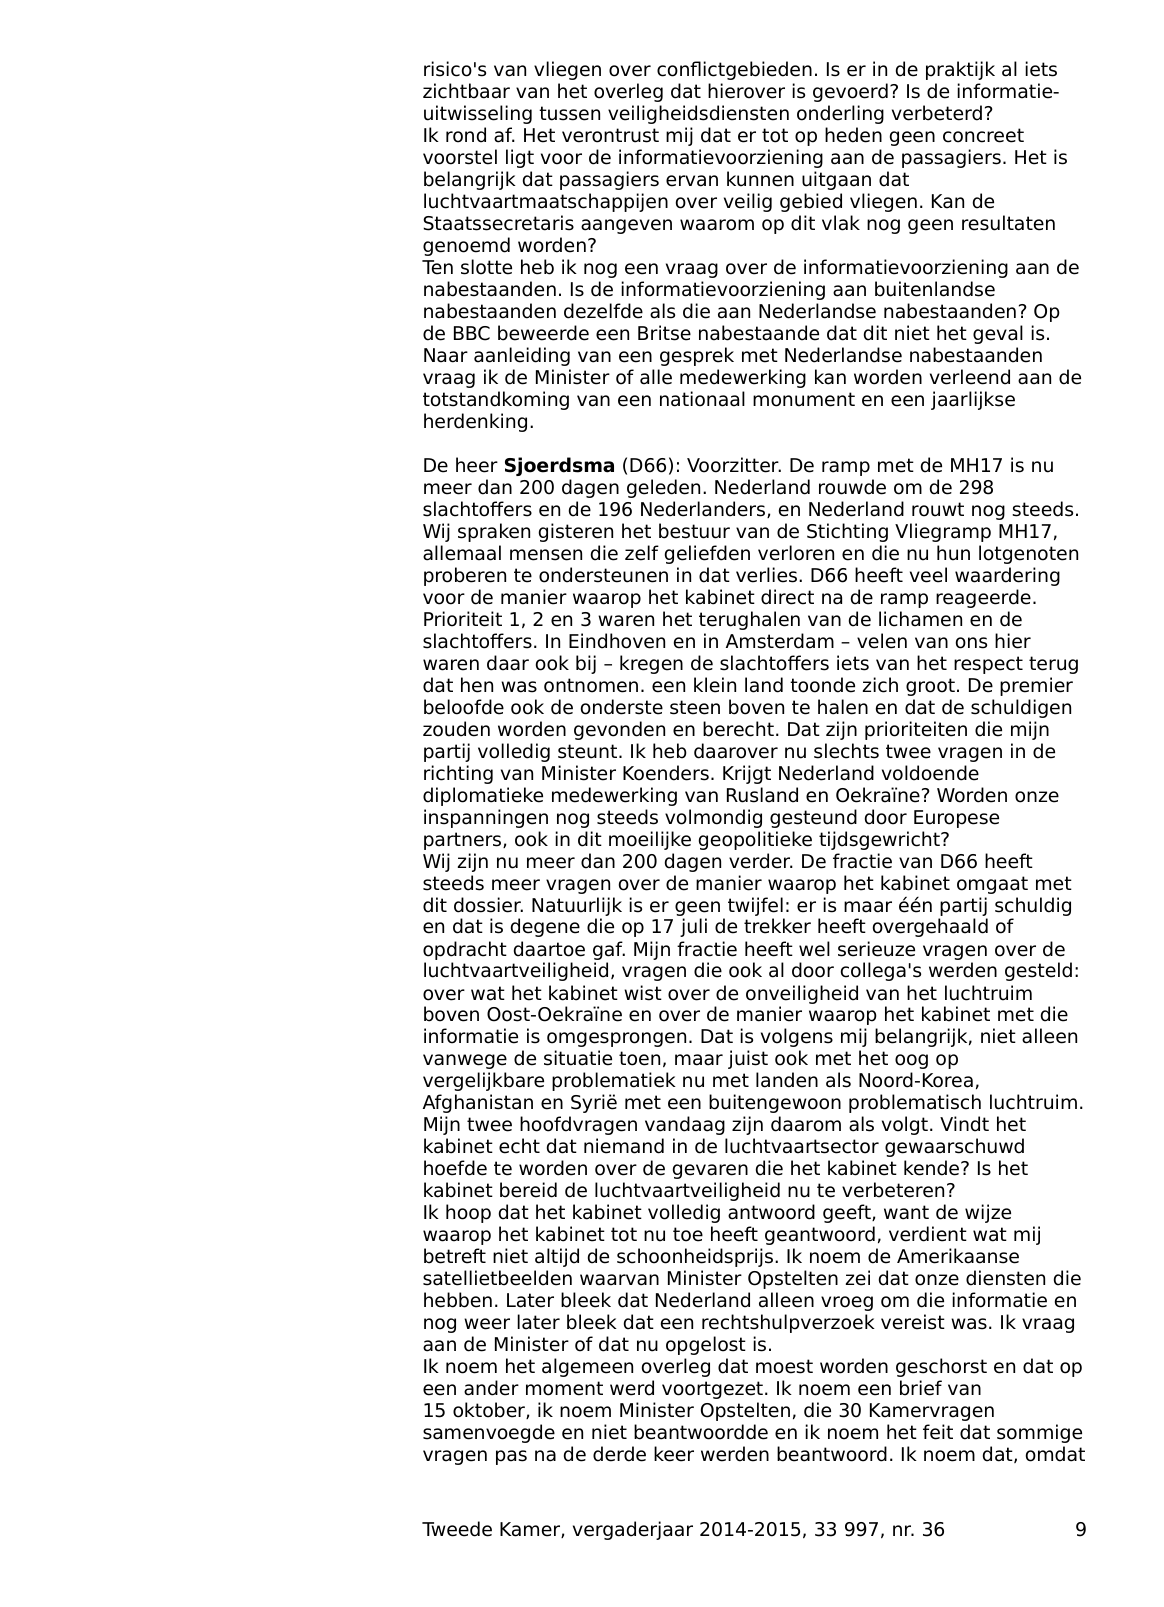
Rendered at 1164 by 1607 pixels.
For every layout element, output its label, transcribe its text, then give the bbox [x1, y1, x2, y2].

text Ik noem het algemeen overleg dat moest worden geschorst en dat op een ander moment werd voortgezet. Ik noem een brief van 15 oktober, ik noem Minister Opstelten, die 30 Kamervragen samenvoegde en niet beantwoordde en ik noem het feit dat sommige vragen pas na de derde keer werden beantwoord. Ik noem dat, omdat [422, 1356, 1087, 1466]
text Ik rond af. Het verontrust mij dat er tot op heden geen concreet voorstel ligt voor de informatievoorziening aan de passagiers. Het is belangrijk dat passagiers ervan kunnen uitgaan dat luchtvaartmaatschappijen over veilig gebied vliegen. Kan de Staatssecretaris aangeven waarom op dit vlak nog geen resultaten genoemd worden? [422, 125, 1087, 257]
text De heer Sjoerdsma (D66): Voorzitter. De ramp met de MH17 is nu meer dan 200 dagen geleden. Nederland rouwde om de 298 slachtoffers en de 196 Nederlanders, en Nederland rouwt nog steeds. Wij spraken gisteren het bestuur van de Stichting Vliegramp MH17, allemaal mensen die zelf geliefden verloren en die nu hun lotgenoten proberen te ondersteunen in dat verlies. D66 heeft veel waardering voor de manier waarop het kabinet direct na de ramp reageerde. Prioriteit 1, 2 en 3 waren het terughalen van de lichamen en de slachtoffers. In Eindhoven en in Amsterdam – velen van ons hier waren daar ook bij – kregen de slachtoffers iets van het respect terug dat hen was ontnomen. een klein land toonde zich groot. De premier beloofde ook de onderste steen boven te halen en dat de schuldigen zouden worden gevonden en berecht. Dat zijn prioriteiten die mijn partij volledig steunt. Ik heb daarover nu slechts twee vragen in de richting van Minister Koenders. Krijgt Nederland voldoende diplomatieke medewerking van Rusland en Oekraïne? Worden onze inspanningen nog steeds volmondig gesteund door Europese partners, ook in dit moeilijke geopolitieke tijdsgewricht? [422, 455, 1087, 851]
text Ik hoop dat het kabinet volledig antwoord geeft, want de wijze waarop het kabinet tot nu toe heeft geantwoord, verdient wat mij betreft niet altijd de schoonheidsprijs. Ik noem de Amerikaanse satellietbeelden waarvan Minister Opstelten zei dat onze diensten die hebben. Later bleek dat Nederland alleen vroeg om die informatie en nog weer later bleek dat een rechtshulpverzoek vereist was. Ik vraag aan de Minister of dat nu opgelost is. [422, 1202, 1087, 1356]
text Ten slotte heb ik nog een vraag over de informatievoorziening aan de nabestaanden. Is de informatievoorziening aan buitenlandse nabestaanden dezelfde als die aan Nederlandse nabestaanden? Op de BBC beweerde een Britse nabestaande dat dit niet het geval is. [422, 257, 1087, 345]
text Wij zijn nu meer dan 200 dagen verder. De fractie van D66 heeft steeds meer vragen over de manier waarop het kabinet omgaat met dit dossier. Natuurlijk is er geen twijfel: er is maar één partij schuldig en dat is degene die op 17 juli de trekker heeft overgehaald of opdracht daartoe gaf. Mijn fractie heeft wel serieuze vragen over de luchtvaartveiligheid, vragen die ook al door collega's werden gesteld: over wat het kabinet wist over de onveiligheid van het luchtruim boven Oost-Oekraïne en over de manier waarop het kabinet met die informatie is omgesprongen. Dat is volgens mij belangrijk, niet alleen vanwege de situatie toen, maar juist ook met het oog op vergelijkbare problematiek nu met landen als Noord-Korea, Afghanistan en Syrië met een buitengewoon problematisch luchtruim. Mijn twee hoofdvragen vandaag zijn daarom als volgt. Vindt het kabinet echt dat niemand in de luchtvaartsector gewaarschuwd hoefde te worden over de gevaren die het kabinet kende? Is het kabinet bereid de luchtvaartveiligheid nu te verbeteren? [422, 851, 1087, 1202]
text Naar aanleiding van een gesprek met Nederlandse nabestaanden vraag ik de Minister of alle medewerking kan worden verleend aan de totstandkoming van een nationaal monument en een jaarlijkse herdenking. [422, 345, 1087, 433]
text risico's van vliegen over conflictgebieden. Is er in de praktijk al iets zichtbaar van het overleg dat hierover is gevoerd? Is de informatie-uitwisseling tussen veiligheidsdiensten onderling verbeterd? [422, 59, 1087, 125]
